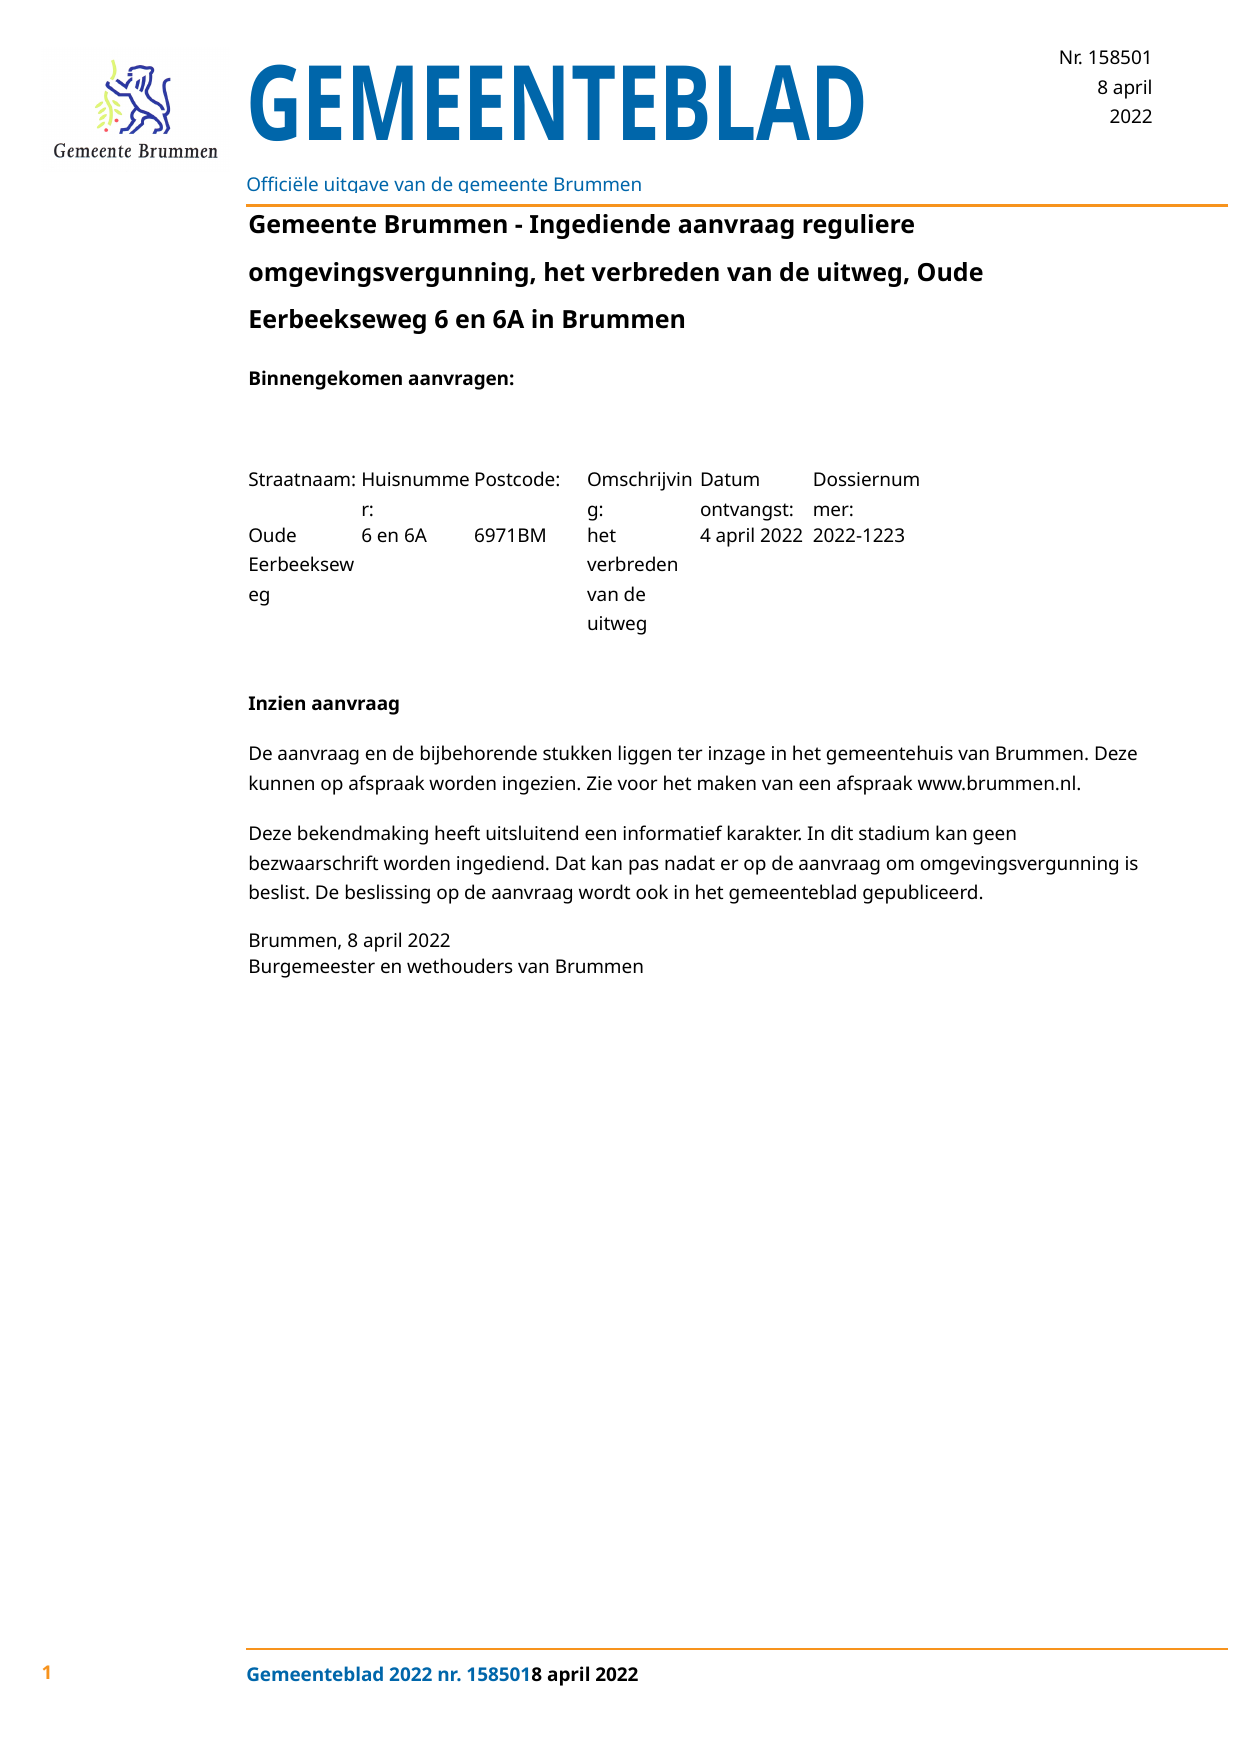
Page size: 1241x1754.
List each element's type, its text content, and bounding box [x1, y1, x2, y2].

table_header [1039, 466, 1152, 522]
table_cell het verbreden van de uitweg [587, 522, 700, 636]
text Inzien aanvraag [248, 690, 1152, 716]
text Binnengekomen aanvragen: [248, 366, 1152, 391]
text Deze bekendmaking heeft uitsluitend een informatief karakter. In dit stadium kan geen bezwaarschrift worden ingediend. Dat kan pas nadat er op de aanvraag om omgevingsvergunning is beslist. De beslissing op de aanvraag wordt ook in het gemeenteblad gepubliceerd. [248, 820, 1152, 905]
table_cell 6 en 6A [361, 522, 474, 636]
table_header Dossiernummer: [813, 466, 926, 522]
table_cell 4 april 2022 [700, 522, 813, 636]
picture [41, 47, 231, 172]
text Burgemeester en wethouders van Brummen [248, 953, 1152, 979]
table_cell [1039, 522, 1152, 636]
table_header [926, 466, 1038, 522]
text Gemeente Brummen - Ingediende aanvraag reguliere omgevingsvergunning, het verbreden van de uitweg, Oude Eerbeekseweg 6 en 6A in Brummen [248, 207, 1152, 336]
table_cell 2022-1223 [813, 522, 926, 636]
table_header Straatnaam: [248, 466, 361, 522]
text Brummen, 8 april 2022 [248, 927, 1152, 953]
table_cell [926, 522, 1038, 636]
table_header Postcode: [474, 466, 587, 522]
text De aanvraag en de bijbehorende stukken liggen ter inzage in het gemeentehuis van Brummen. Deze kunnen op afspraak worden ingezien. Zie voor het maken van een afspraak www.brummen.nl. [248, 740, 1152, 796]
table_header Huisnummer: [361, 466, 474, 522]
table_cell 6971BM [474, 522, 587, 636]
table_cell Oude Eerbeekseweg [248, 522, 361, 636]
table_header Datum ontvangst: [700, 466, 813, 522]
table_header Omschrijving: [587, 466, 700, 522]
